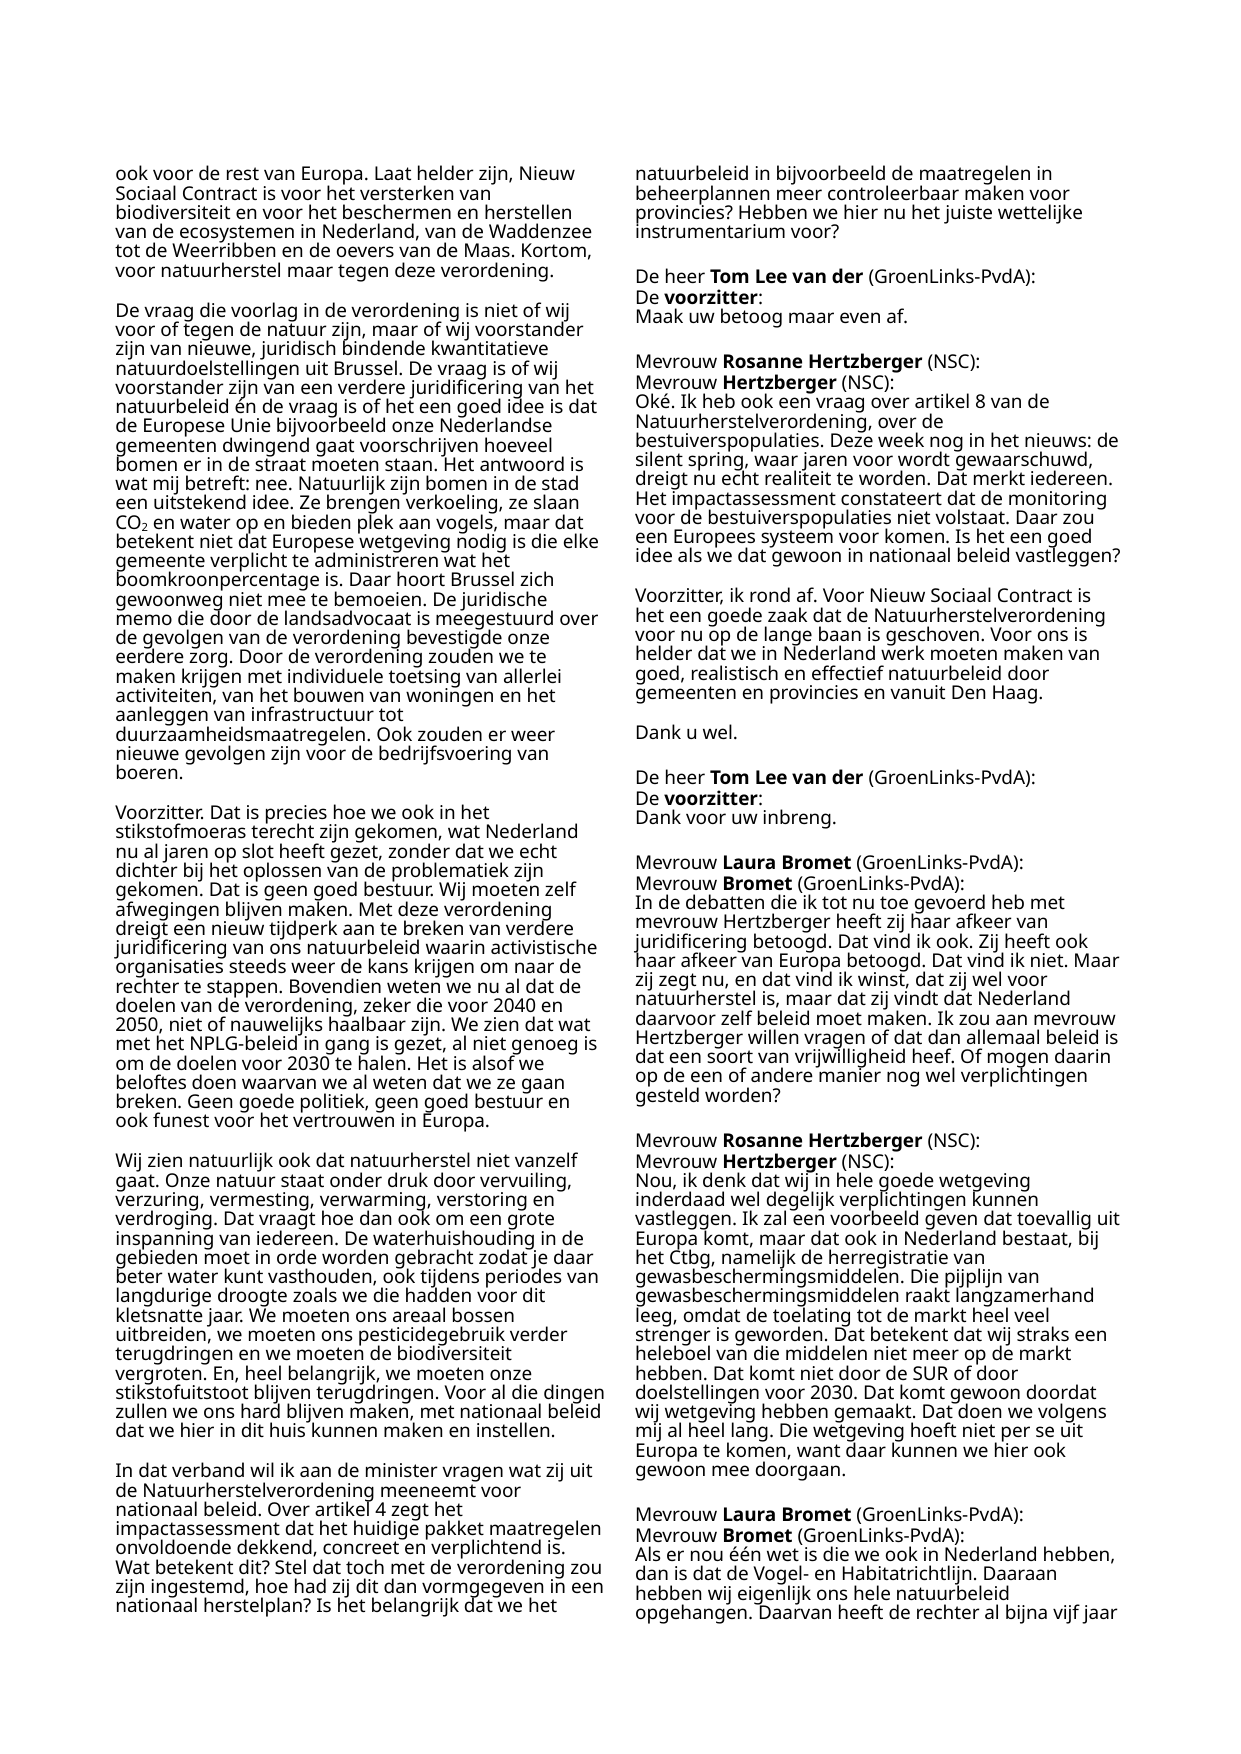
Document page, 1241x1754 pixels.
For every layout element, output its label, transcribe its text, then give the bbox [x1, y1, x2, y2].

text In de debatten die ik tot nu toe gevoerd heb met mevrouw Hertzberger heeft zij haar afkeer van juridificering betoogd. Dat vind ik ook. Zij heeft ook haar afkeer van Europa betoogd. Dat vind ik niet. Maar zij zegt nu, en dat vind ik winst, dat zij wel voor natuurherstel is, maar dat zij vindt dat Nederland daarvoor zelf beleid moet maken. Ik zou aan mevrouw Hertzberger willen vragen of dat dan allemaal beleid is dat een soort van vrijwilligheid heef. Of mogen daarin op de een of andere manier nog wel verplichtingen gesteld worden? [635, 894, 1125, 1106]
text Mevrouw Laura Bromet (GroenLinks-PvdA): [635, 849, 1125, 875]
text Dank voor uw inbreng. [635, 809, 1125, 828]
text natuurbeleid in bijvoorbeeld de maatregelen in beheerplannen meer controleerbaar maken voor provincies? Hebben we hier nu het juiste wettelijke instrumentarium voor? [635, 165, 1125, 242]
text De heer Tom Lee van der (GroenLinks-PvdA): [635, 263, 1125, 289]
text In dat verband wil ik aan de minister vragen wat zij uit de Natuurherstelverordening meeneemt voor nationaal beleid. Over artikel 4 zegt het impactassessment dat het huidige pakket maatregelen onvoldoende dekkend, concreet en verplichtend is. Wat betekent dit? Stel dat toch met de verordening zou zijn ingestemd, hoe had zij dit dan vormgegeven in een nationaal herstelplan? Is het belangrijk dat we het [115, 1462, 605, 1616]
text Mevrouw Hertzberger (NSC): [635, 374, 1125, 393]
text De vraag die voorlag in de verordening is niet of wij voor of tegen de natuur zijn, maar of wij voorstander zijn van nieuwe, juridisch bindende kwantitatieve natuurdoelstellingen uit Brussel. De vraag is of wij voorstander zijn van een verdere juridificering van het natuurbeleid én de vraag is of het een goed idee is dat de Europese Unie bijvoorbeeld onze Nederlandse gemeenten dwingend gaat voorschrijven hoeveel bomen er in de straat moeten staan. Het antwoord is wat mij betreft: nee. Natuurlijk zijn bomen in de stad een uitstekend idee. Ze brengen verkoeling, ze slaan CO2 en water op en bieden plek aan vogels, maar dat betekent niet dat Europese wetgeving nodig is die elke gemeente verplicht te administreren wat het boomkroonpercentage is. Daar hoort Brussel zich gewoonweg niet mee te bemoeien. De juridische memo die door de landsadvocaat is meegestuurd over de gevolgen van de verordening bevestigde onze eerdere zorg. Door de verordening zouden we te maken krijgen met individuele toetsing van allerlei activiteiten, van het bouwen van woningen en het aanleggen van infrastructuur tot duurzaamheidsmaatregelen. Ook zouden er weer nieuwe gevolgen zijn voor de bedrijfsvoering van boeren. [115, 302, 605, 783]
text De voorzitter: [635, 790, 1125, 809]
text Nou, ik denk dat wij in hele goede wetgeving inderdaad wel degelijk verplichtingen kunnen vastleggen. Ik zal een voorbeeld geven dat toevallig uit Europa komt, maar dat ook in Nederland bestaat, bij het Ctbg, namelijk de herregistratie van gewasbeschermingsmiddelen. Die pijplijn van gewasbeschermingsmiddelen raakt langzamerhand leeg, omdat de toelating tot de markt heel veel strenger is geworden. Dat betekent dat wij straks een heleboel van die middelen niet meer op de markt hebben. Dat komt niet door de SUR of door doelstellingen voor 2030. Dat komt gewoon doordat wij wetgeving hebben gemaakt. Dat doen we volgens mij al heel lang. Die wetgeving hoeft niet per se uit Europa te komen, want daar kunnen we hier ook gewoon mee doorgaan. [635, 1172, 1125, 1480]
text ook voor de rest van Europa. Laat helder zijn, Nieuw Sociaal Contract is voor het versterken van biodiversiteit en voor het beschermen en herstellen van de ecosystemen in Nederland, van de Waddenzee tot de Weerribben en de oevers van de Maas. Kortom, voor natuurherstel maar tegen deze verordening. [115, 165, 605, 281]
text Oké. Ik heb ook een vraag over artikel 8 van de Natuurherstelverordening, over de bestuiverspopulaties. Deze week nog in het nieuws: de silent spring, waar jaren voor wordt gewaarschuwd, dreigt nu echt realiteit te worden. Dat merkt iedereen. Het impactassessment constateert dat de monitoring voor de bestuiverspopulaties niet volstaat. Daar zou een Europees systeem voor komen. Is het een goed idee als we dat gewoon in nationaal beleid vastleggen? [635, 393, 1125, 567]
text Dank u wel. [635, 724, 1125, 743]
text Mevrouw Bromet (GroenLinks-PvdA): [635, 1527, 1125, 1546]
text De voorzitter: [635, 289, 1125, 308]
text Maak uw betoog maar even af. [635, 308, 1125, 327]
text Wij zien natuurlijk ook dat natuurherstel niet vanzelf gaat. Onze natuur staat onder druk door vervuiling, verzuring, vermesting, verwarming, verstoring en verdroging. Dat vraagt hoe dan ook om een grote inspanning van iedereen. De waterhuishouding in de gebieden moet in orde worden gebracht zodat je daar beter water kunt vasthouden, ook tijdens periodes van langdurige droogte zoals we die hadden voor dit kletsnatte jaar. We moeten ons areaal bossen uitbreiden, we moeten ons pesticidegebruik verder terugdringen en we moeten de biodiversiteit vergroten. En, heel belangrijk, we moeten onze stikstofuitstoot blijven terugdringen. Voor al die dingen zullen we ons hard blijven maken, met nationaal beleid dat we hier in dit huis kunnen maken en instellen. [115, 1152, 605, 1442]
text Als er nou één wet is die we ook in Nederland hebben, dan is dat de Vogel- en Habitatrichtlijn. Daaraan hebben wij eigenlijk ons hele natuurbeleid opgehangen. Daarvan heeft de rechter al bijna vijf jaar [635, 1546, 1125, 1623]
text Mevrouw Hertzberger (NSC): [635, 1153, 1125, 1172]
text Mevrouw Rosanne Hertzberger (NSC): [635, 348, 1125, 374]
text Voorzitter. Dat is precies hoe we ook in het stikstofmoeras terecht zijn gekomen, wat Nederland nu al jaren op slot heeft gezet, zonder dat we echt dichter bij het oplossen van de problematiek zijn gekomen. Dat is geen goed bestuur. Wij moeten zelf afwegingen blijven maken. Met deze verordening dreigt een nieuw tijdperk aan te breken van verdere juridificering van ons natuurbeleid waarin activistische organisaties steeds weer de kans krijgen om naar de rechter te stappen. Bovendien weten we nu al dat de doelen van de verordening, zeker die voor 2040 en 2050, niet of nauwelijks haalbaar zijn. We zien dat wat met het NPLG-beleid in gang is gezet, al niet genoeg is om de doelen voor 2030 te halen. Het is alsof we beloftes doen waarvan we al weten dat we ze gaan breken. Geen goede politiek, geen goed bestuur en ook funest voor het vertrouwen in Europa. [115, 804, 605, 1132]
text Mevrouw Bromet (GroenLinks-PvdA): [635, 875, 1125, 894]
text Mevrouw Laura Bromet (GroenLinks-PvdA): [635, 1501, 1125, 1527]
text Voorzitter, ik rond af. Voor Nieuw Sociaal Contract is het een goede zaak dat de Natuurherstelverordening voor nu op de lange baan is geschoven. Voor ons is helder dat we in Nederland werk moeten maken van goed, realistisch en effectief natuurbeleid door gemeenten en provincies en vanuit Den Haag. [635, 587, 1125, 703]
text De heer Tom Lee van der (GroenLinks-PvdA): [635, 764, 1125, 790]
text Mevrouw Rosanne Hertzberger (NSC): [635, 1127, 1125, 1153]
